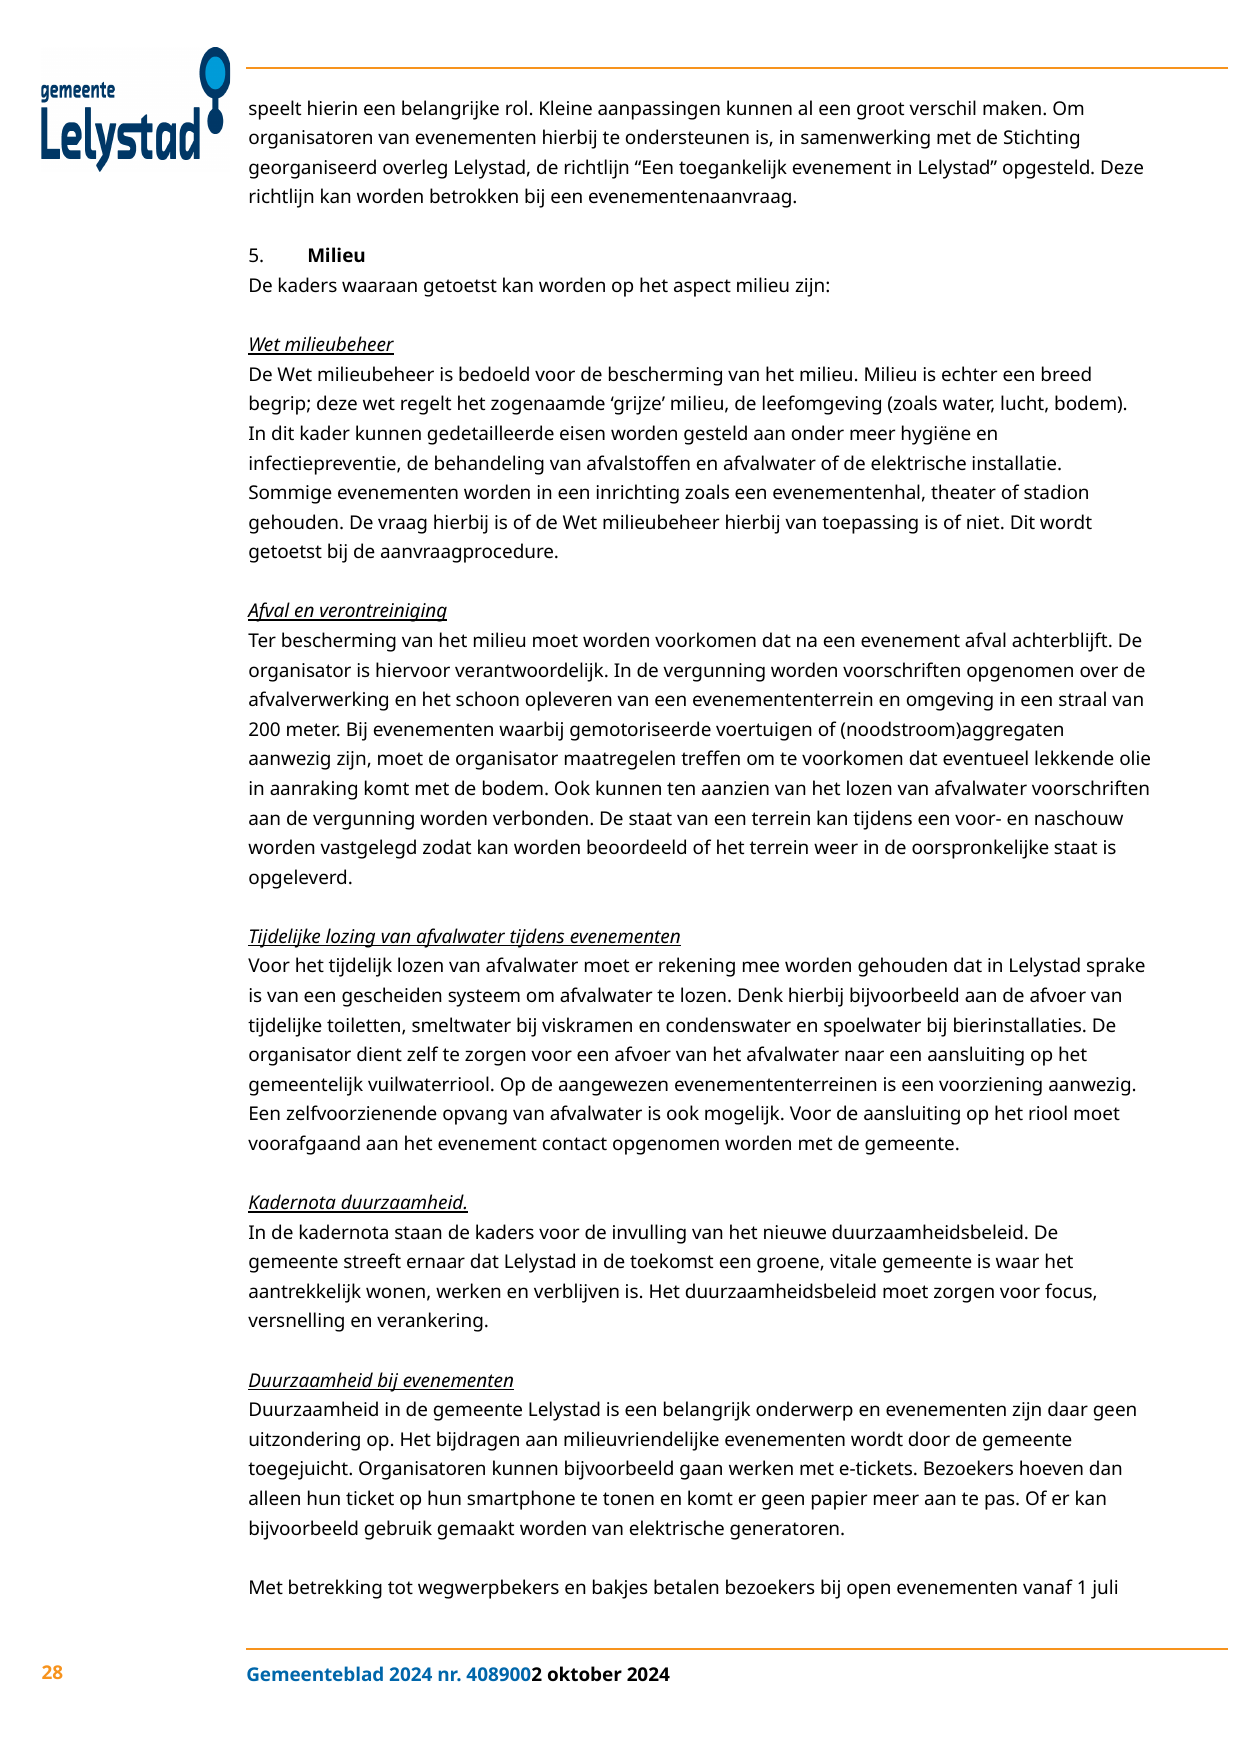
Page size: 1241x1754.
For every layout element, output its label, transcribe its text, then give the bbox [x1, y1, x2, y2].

text Tijdelijke lozing van afvalwater tijdens evenementen [248, 923, 1152, 949]
text Kadernota duurzaamheid. [248, 1189, 1152, 1215]
text De kaders waaraan getoetst kan worden op het aspect milieu zijn: [248, 272, 1152, 298]
text Voor het tijdelijk lozen van afvalwater moet er rekening mee worden gehouden dat in Lelystad sprake is van een gescheiden systeem om afvalwater te lozen. Denk hierbij bijvoorbeeld aan de afvoer van tijdelijke toiletten, smeltwater bij viskramen en condenswater en spoelwater bij bierinstallaties. De organisator dient zelf te zorgen voor een afvoer van het afvalwater naar een aansluiting op het gemeentelijk vuilwaterriool. Op de aangewezen evenemententerreinen is een voorziening aanwezig. Een zelfvoorzienende opvang van afvalwater is ook mogelijk. Voor de aansluiting op het riool moet voorafgaand aan het evenement contact opgenomen worden met de gemeente. [248, 953, 1152, 1156]
text In de kadernota staan de kaders voor de invulling van het nieuwe duurzaamheidsbeleid. De gemeente streeft ernaar dat Lelystad in de toekomst een groene, vitale gemeente is waar het aantrekkelijk wonen, werken en verblijven is. Het duurzaamheidsbeleid moet zorgen voor focus, versnelling en verankering. [248, 1219, 1152, 1333]
text Afval en verontreiniging [248, 598, 1152, 623]
text Sommige evenementen worden in een inrichting zoals een evenementenhal, theater of stadion gehouden. De vraag hierbij is of de Wet milieubeheer hierbij van toepassing is of niet. Dit wordt getoetst bij de aanvraagprocedure. [248, 479, 1152, 564]
text Met betrekking tot wegwerpbekers en bakjes betalen bezoekers bij open evenementen vanaf 1 juli [248, 1574, 1152, 1600]
list Milieu [248, 243, 1152, 268]
text De Wet milieubeheer is bedoeld voor de bescherming van het milieu. Milieu is echter een breed begrip; deze wet regelt het zogenaamde ‘grijze’ milieu, de leefomgeving (zoals water, lucht, bodem). [248, 361, 1152, 416]
picture [41, 47, 231, 172]
text In dit kader kunnen gedetailleerde eisen worden gesteld aan onder meer hygiëne en infectiepreventie, de behandeling van afvalstoffen en afvalwater of de elektrische installatie. [248, 420, 1152, 476]
text Wet milieubeheer [248, 331, 1152, 357]
text Ter bescherming van het milieu moet worden voorkomen dat na een evenement afval achterblijft. De organisator is hiervoor verantwoordelijk. In de vergunning worden voorschriften opgenomen over de afvalverwerking en het schoon opleveren van een evenemententerrein en omgeving in een straal van 200 meter. Bij evenementen waarbij gemotoriseerde voertuigen of (noodstroom)aggregaten aanwezig zijn, moet de organisator maatregelen treffen om te voorkomen dat eventueel lekkende olie in aanraking komt met de bodem. Ook kunnen ten aanzien van het lozen van afvalwater voorschriften aan de vergunning worden verbonden. De staat van een terrein kan tijdens een voor- en naschouw worden vastgelegd zodat kan worden beoordeeld of het terrein weer in de oorspronkelijke staat is opgeleverd. [248, 627, 1152, 890]
text Duurzaamheid bij evenementen [248, 1367, 1152, 1393]
text speelt hierin een belangrijke rol. Kleine aanpassingen kunnen al een groot verschil maken. Om organisatoren van evenementen hierbij te ondersteunen is, in samenwerking met de Stichting georganiseerd overleg Lelystad, de richtlijn “Een toegankelijk evenement in Lelystad” opgesteld. Deze richtlijn kan worden betrokken bij een evenementenaanvraag. [248, 95, 1152, 209]
text Duurzaamheid in de gemeente Lelystad is een belangrijk onderwerp en evenementen zijn daar geen uitzondering op. Het bijdragen aan milieuvriendelijke evenementen wordt door de gemeente toegejuicht. Organisatoren kunnen bijvoorbeeld gaan werken met e-tickets. Bezoekers hoeven dan alleen hun ticket op hun smartphone te tonen en komt er geen papier meer aan te pas. Of er kan bijvoorbeeld gebruik gemaakt worden van elektrische generatoren. [248, 1396, 1152, 1541]
